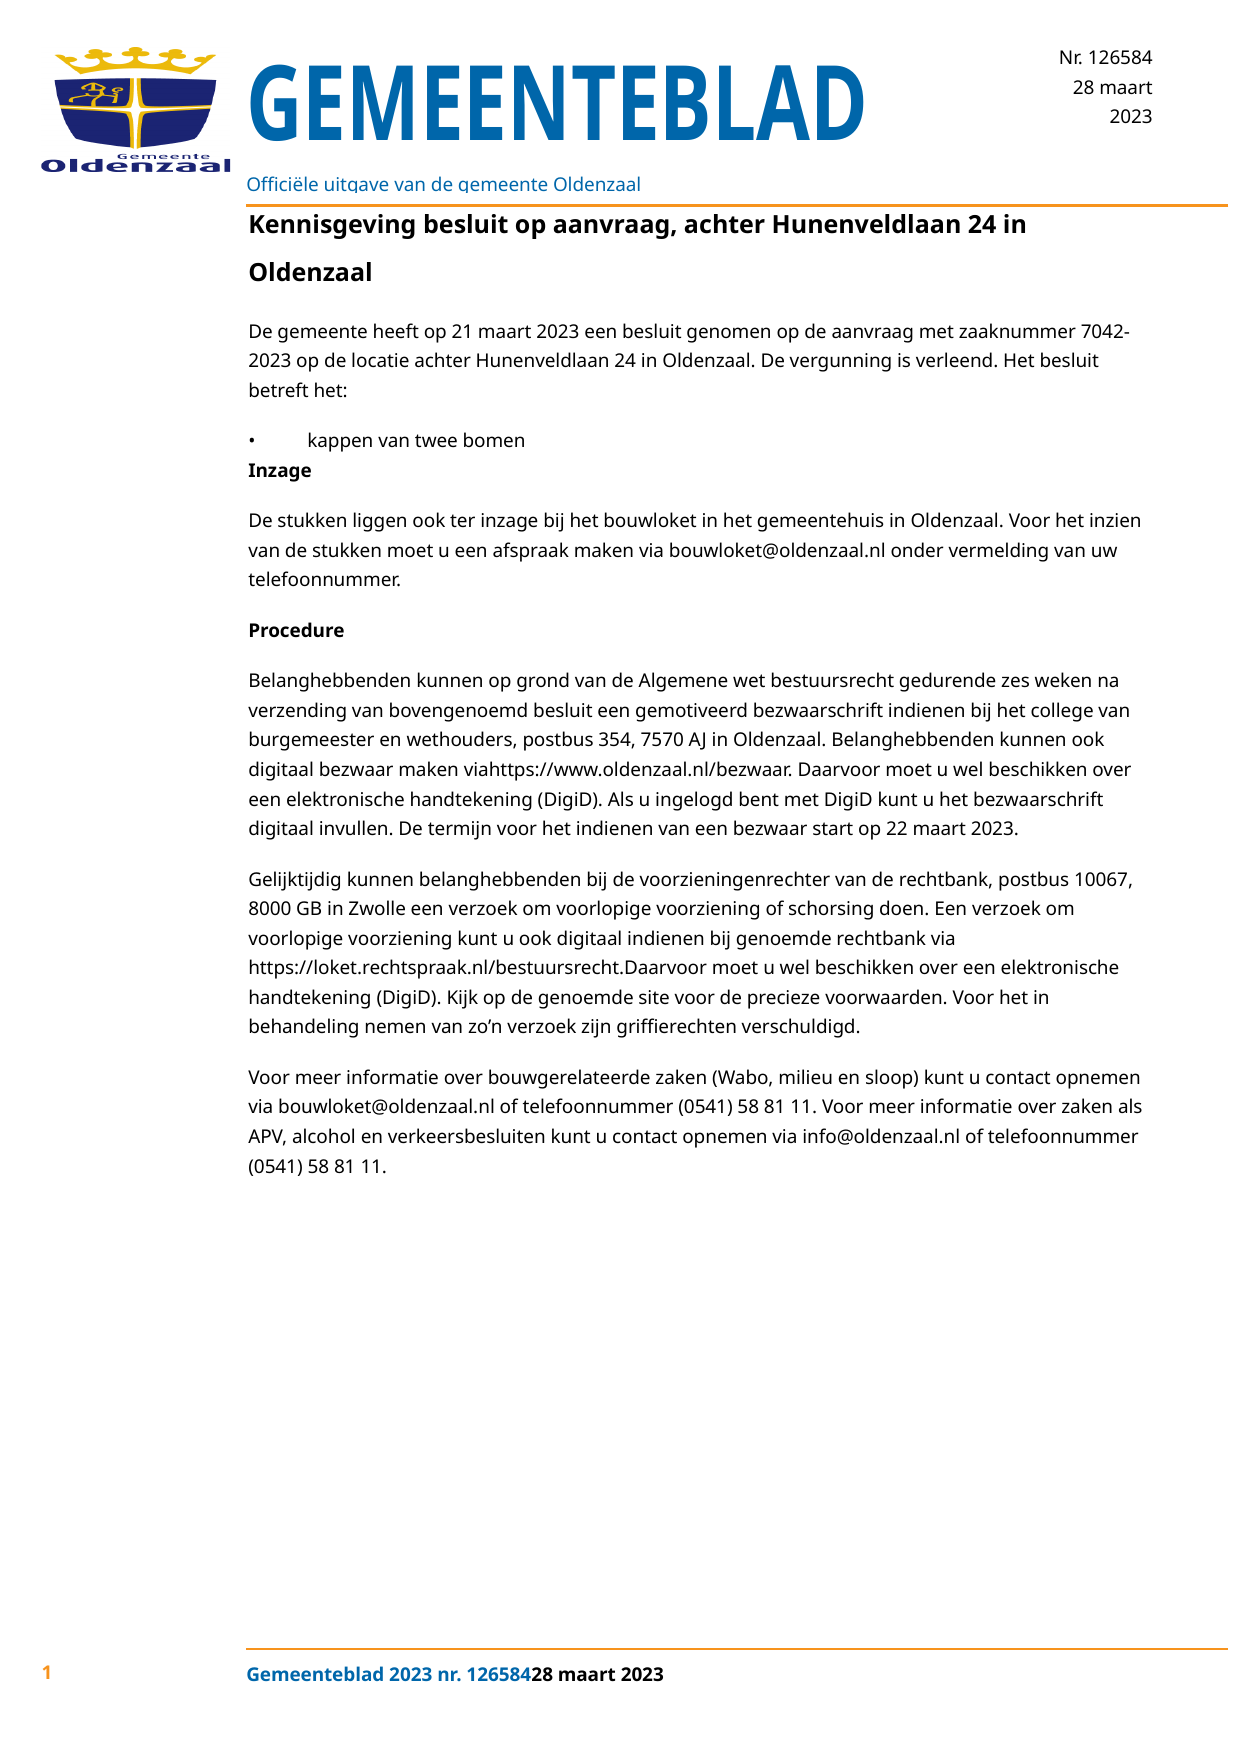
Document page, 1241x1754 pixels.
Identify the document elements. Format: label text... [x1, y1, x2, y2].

text Gelijktijdig kunnen belanghebbenden bij de voorzieningenrechter van de rechtbank, postbus 10067, 8000 GB in Zwolle een verzoek om voorlopige voorziening of schorsing doen. Een verzoek om voorlopige voorziening kunt u ook digitaal indienen bij genoemde rechtbank via https://loket.rechtspraak.nl/bestuursrecht.Daarvoor moet u wel beschikken over een elektronische handtekening (DigiD). Kijk op de genoemde site voor de precieze voorwaarden. Voor het in behandeling nemen van zo’n verzoek zijn griffierechten verschuldigd. [248, 866, 1152, 1039]
text De gemeente heeft op 21 maart 2023 een besluit genomen op de aanvraag met zaaknummer 7042-2023 op de locatie achter Hunenveldlaan 24 in Oldenzaal. De vergunning is verleend. Het besluit betreft het: [248, 318, 1152, 403]
text Voor meer informatie over bouwgerelateerde zaken (Wabo, milieu en sloop) kunt u contact opnemen via bouwloket@oldenzaal.nl of telefoonnummer (0541) 58 81 11. Voor meer informatie over zaken als APV, alcohol en verkeersbesluiten kunt u contact opnemen via info@oldenzaal.nl of telefoonnummer (0541) 58 81 11. [248, 1064, 1152, 1179]
list kappen van twee bomen [248, 427, 1152, 453]
text Kennisgeving besluit op aanvraag, achter Hunenveldlaan 24 in Oldenzaal [248, 207, 1152, 288]
text De stukken liggen ook ter inzage bij het bouwloket in het gemeentehuis in Oldenzaal. Voor het inzien van de stukken moet u een afspraak maken via bouwloket@oldenzaal.nl onder vermelding van uw telefoonnummer. [248, 507, 1152, 592]
text Procedure [248, 617, 1152, 643]
picture [41, 47, 231, 172]
text Belanghebbenden kunnen op grond van de Algemene wet bestuursrecht gedurende zes weken na verzending van bovengenoemd besluit een gemotiveerd bezwaarschrift indienen bij het college van burgemeester en wethouders, postbus 354, 7570 AJ in Oldenzaal. Belanghebbenden kunnen ook digitaal bezwaar maken viahttps://www.oldenzaal.nl/bezwaar. Daarvoor moet u wel beschikken over een elektronische handtekening (DigiD). Als u ingelogd bent met DigiD kunt u het bezwaarschrift digitaal invullen. De termijn voor het indienen van een bezwaar start op 22 maart 2023. [248, 667, 1152, 841]
text Inzage [248, 457, 1152, 483]
